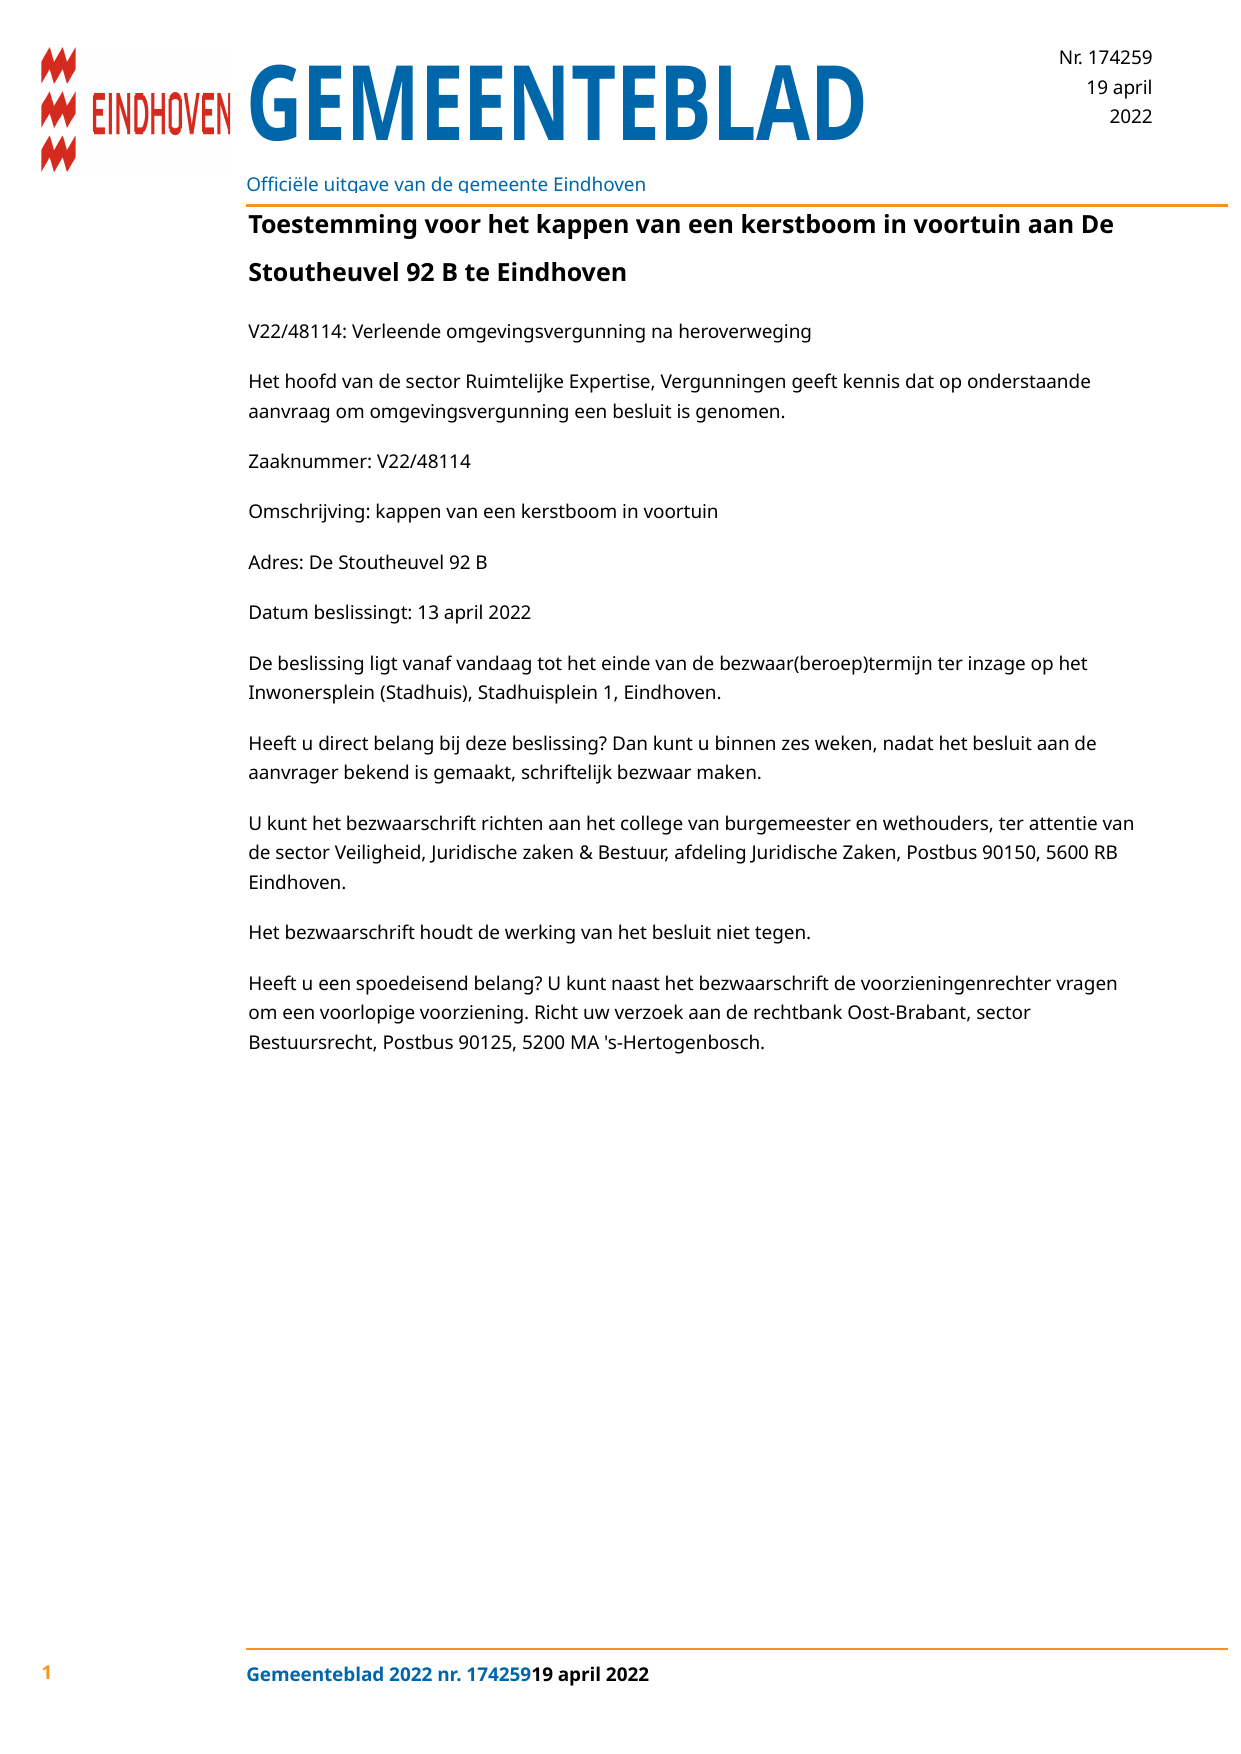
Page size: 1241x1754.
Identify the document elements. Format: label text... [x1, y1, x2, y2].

text Toestemming voor het kappen van een kerstboom in voortuin aan De Stoutheuvel 92 B te Eindhoven [248, 207, 1152, 288]
text Het hoofd van de sector Ruimtelijke Expertise, Vergunningen geeft kennis dat op onderstaande aanvraag om omgevingsvergunning een besluit is genomen. [248, 368, 1152, 424]
text Heeft u direct belang bij deze beslissing? Dan kunt u binnen zes weken, nadat het besluit aan de aanvrager bekend is gemaakt, schriftelijk bezwaar maken. [248, 730, 1152, 785]
text Het bezwaarschrift houdt de werking van het besluit niet tegen. [248, 919, 1152, 945]
text Heeft u een spoedeisend belang? U kunt naast het bezwaarschrift de voorzieningenrechter vragen om een voorlopige voorziening. Richt uw verzoek aan de rechtbank Oost-Brabant, sector Bestuursrecht, Postbus 90125, 5200 MA 's-Hertogenbosch. [248, 970, 1152, 1055]
text U kunt het bezwaarschrift richten aan het college van burgemeester en wethouders, ter attentie van de sector Veiligheid, Juridische zaken & Bestuur, afdeling Juridische Zaken, Postbus 90150, 5600 RB Eindhoven. [248, 810, 1152, 895]
text V22/48114: Verleende omgevingsvergunning na heroverweging [248, 318, 1152, 344]
text De beslissing ligt vanaf vandaag tot het einde van de bezwaar(beroep)termijn ter inzage op het Inwonersplein (Stadhuis), Stadhuisplein 1, Eindhoven. [248, 650, 1152, 705]
text Zaaknummer: V22/48114 [248, 448, 1152, 474]
text Adres: De Stoutheuvel 92 B [248, 549, 1152, 575]
picture [41, 47, 231, 172]
text Omschrijving: kappen van een kerstboom in voortuin [248, 499, 1152, 524]
text Datum beslissingt: 13 april 2022 [248, 599, 1152, 625]
